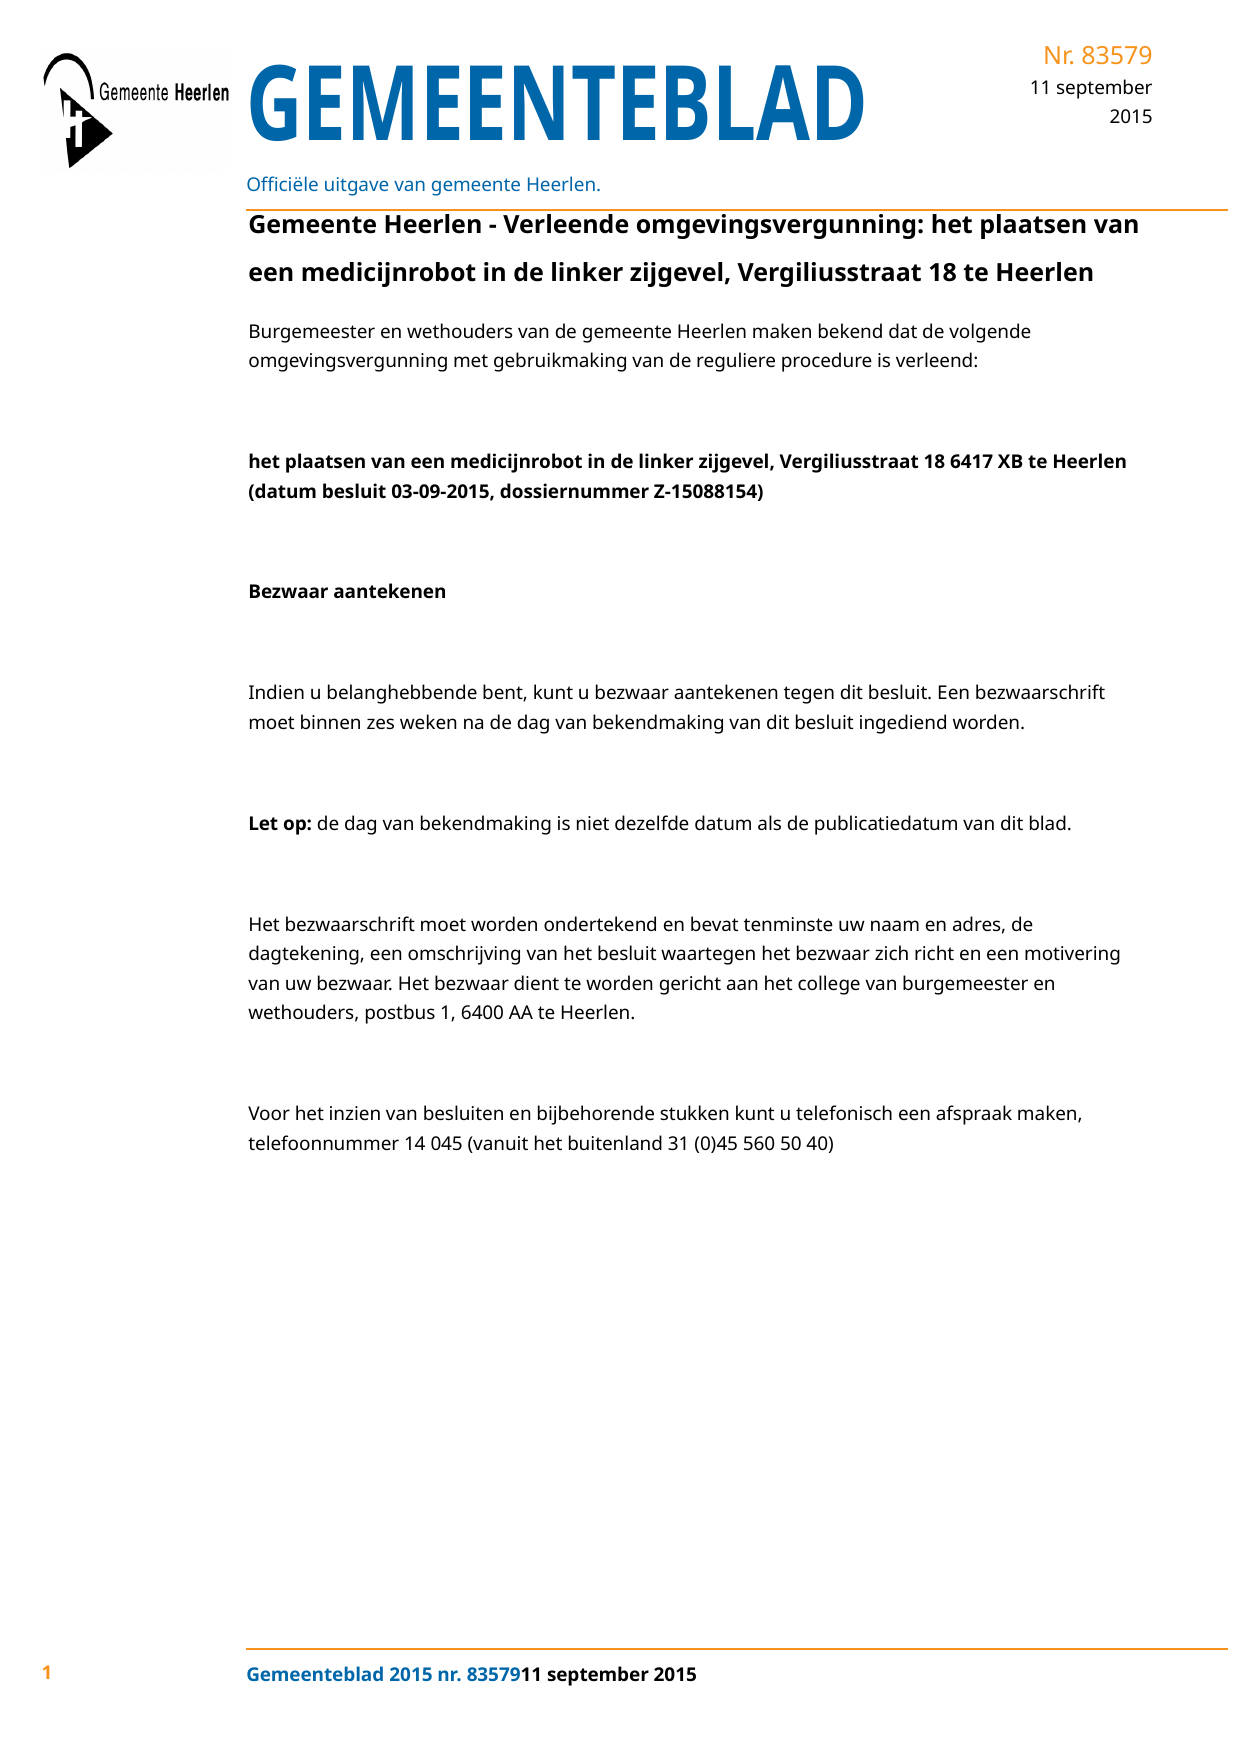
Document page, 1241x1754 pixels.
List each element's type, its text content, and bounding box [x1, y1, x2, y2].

text Het bezwaarschrift moet worden ondertekend en bevat tenminste uw naam en adres, de dagtekening, een omschrijving van het besluit waartegen het bezwaar zich richt en een motivering van uw bezwaar. Het bezwaar dient te worden gericht aan het college van burgemeester en wethouders, postbus 1, 6400 AA te Heerlen. [248, 911, 1152, 1025]
picture [41, 47, 231, 172]
text Gemeente Heerlen - Verleende omgevingsvergunning: het plaatsen van een medicijnrobot in de linker zijgevel, Vergiliusstraat 18 te Heerlen [248, 211, 1152, 288]
text Let op: de dag van bekendmaking is niet dezelfde datum als de publicatiedatum van dit blad. [248, 810, 1152, 836]
text Burgemeester en wethouders van de gemeente Heerlen maken bekend dat de volgende omgevingsvergunning met gebruikmaking van de reguliere procedure is verleend: [248, 318, 1152, 373]
text Indien u belanghebbende bent, kunt u bezwaar aantekenen tegen dit besluit. Een bezwaarschrift moet binnen zes weken na de dag van bekendmaking van dit besluit ingediend worden. [248, 679, 1152, 735]
text Bezwaar aantekenen [248, 579, 1152, 604]
text het plaatsen van een medicijnrobot in de linker zijgevel, Vergiliusstraat 18 6417 XB te Heerlen (datum besluit 03-09-2015, dossiernummer Z-15088154) [248, 448, 1152, 504]
text Voor het inzien van besluiten en bijbehorende stukken kunt u telefonisch een afspraak maken, telefoonnummer 14 045 (vanuit het buitenland 31 (0)45 560 50 40) [248, 1100, 1152, 1156]
